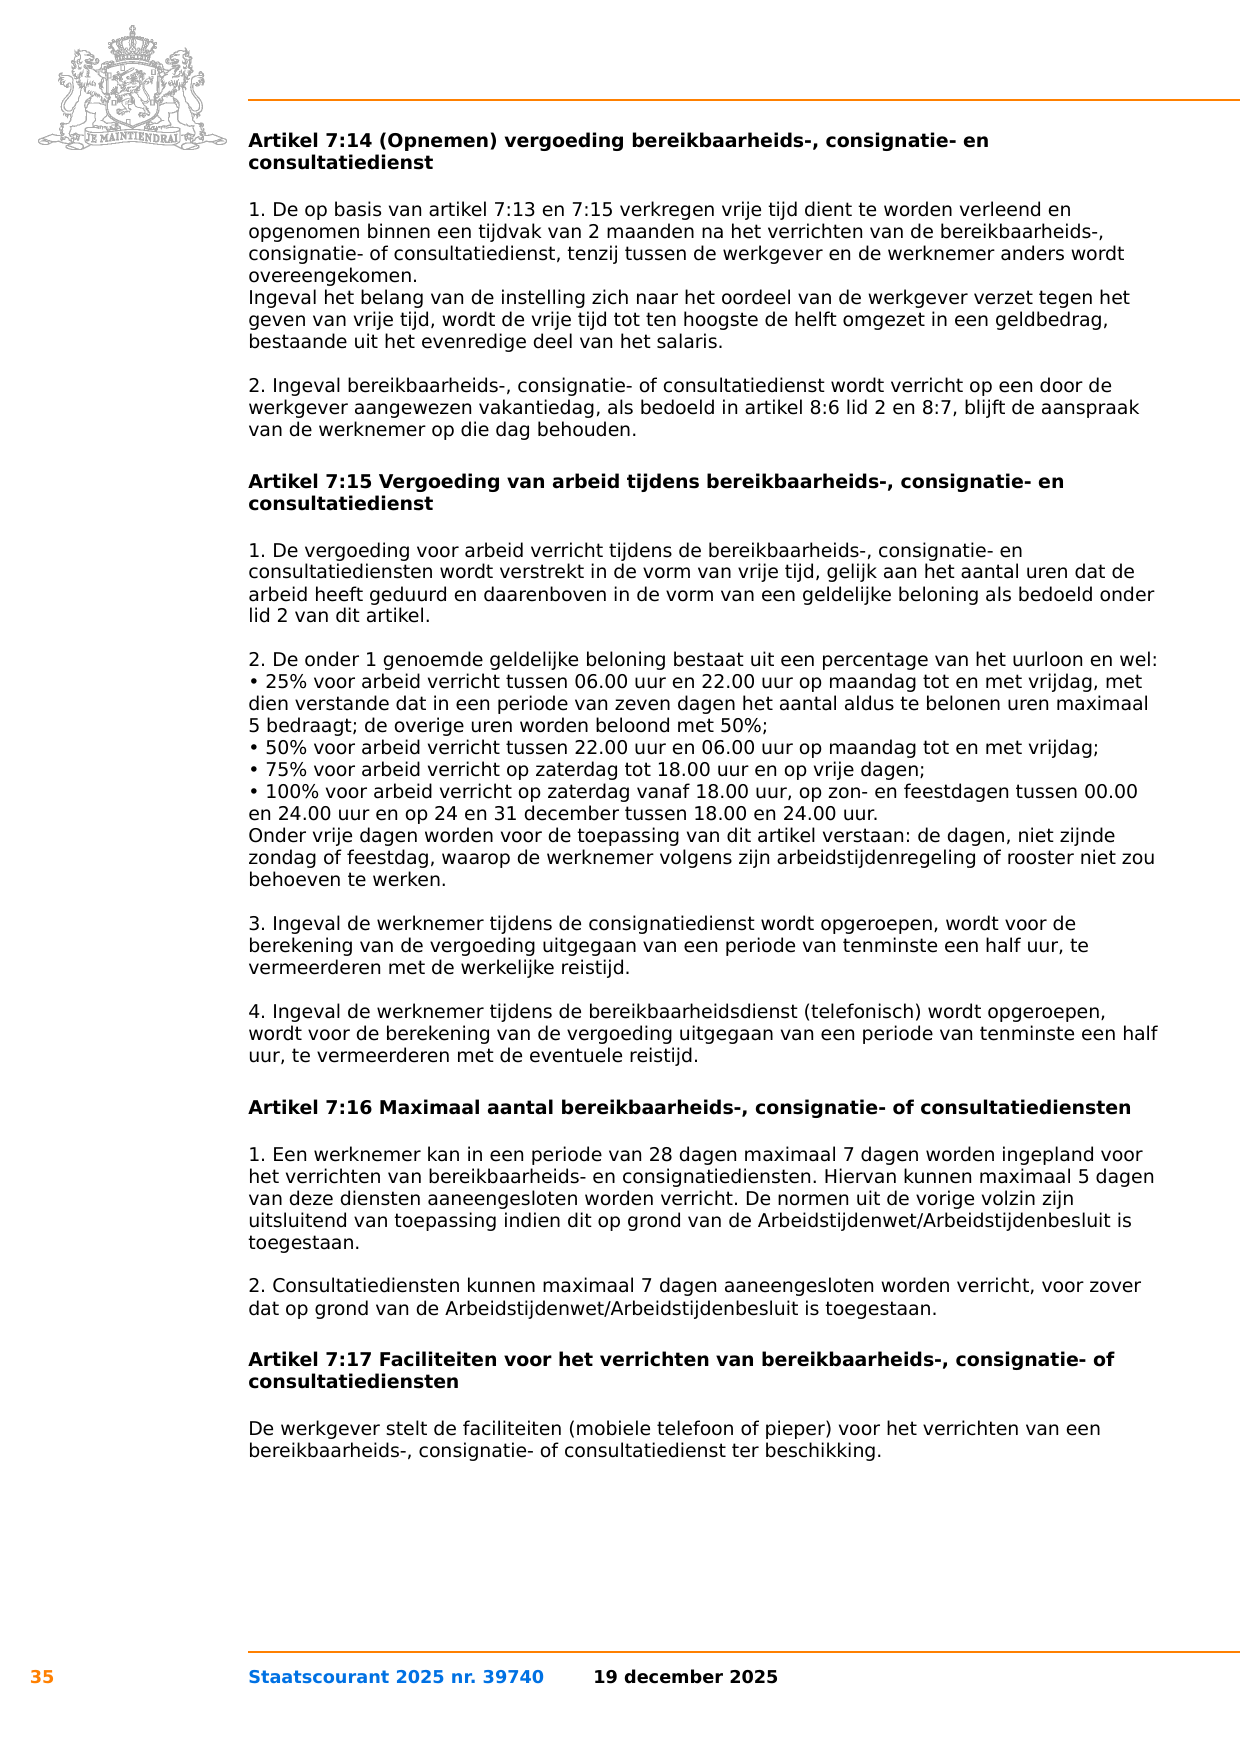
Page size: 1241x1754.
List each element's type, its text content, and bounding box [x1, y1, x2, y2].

picture [38, 25, 227, 150]
text 2. De onder 1 genoemde geldelijke beloning bestaat uit een percentage van het uurloon en wel: [248, 649, 1163, 671]
text • 75% voor arbeid verricht op zaterdag tot 18.00 uur en op vrije dagen; [248, 759, 1163, 781]
text 1. De op basis van artikel 7:13 en 7:15 verkregen vrije tijd dient te worden verleend en opgenomen binnen een tijdvak van 2 maanden na het verrichten van de bereikbaarheids-, consignatie- of consultatiedienst, tenzij tussen de werkgever en de werknemer anders wordt overeengekomen. [248, 199, 1163, 287]
subtitle Artikel 7:16 Maximaal aantal bereikbaarheids-, consignatie- of consultatiediensten [248, 1097, 1163, 1119]
text Ingeval het belang van de instelling zich naar het oordeel van de werkgever verzet tegen het geven van vrije tijd, wordt de vrije tijd tot ten hoogste de helft omgezet in een geldbedrag, bestaande uit het evenredige deel van het salaris. [248, 287, 1163, 353]
text 2. Ingeval bereikbaarheids-, consignatie- of consultatiedienst wordt verricht op een door de werkgever aangewezen vakantiedag, als bedoeld in artikel 8:6 lid 2 en 8:7, blijft de aanspraak van de werknemer op die dag behouden. [248, 374, 1163, 441]
text Onder vrije dagen worden voor de toepassing van dit artikel verstaan: de dagen, niet zijnde zondag of feestdag, waarop de werknemer volgens zijn arbeidstijdenregeling of rooster niet zou behoeven te werken. [248, 825, 1163, 891]
text • 50% voor arbeid verricht tussen 22.00 uur en 06.00 uur op maandag tot en met vrijdag; [248, 737, 1163, 759]
text 2. Consultatiediensten kunnen maximaal 7 dagen aaneengesloten worden verricht, voor zover dat op grond van de Arbeidstijdenwet/Arbeidstijdenbesluit is toegestaan. [248, 1275, 1163, 1319]
subtitle Artikel 7:15 Vergoeding van arbeid tijdens bereikbaarheids-, consignatie- en consultatiedienst [248, 471, 1163, 514]
text 3. Ingeval de werknemer tijdens de consignatiedienst wordt opgeroepen, wordt voor de berekening van de vergoeding uitgegaan van een periode van tenminste een half uur, te vermeerderen met de werkelijke reistijd. [248, 913, 1163, 979]
subtitle Artikel 7:14 (Opnemen) vergoeding bereikbaarheids-, consignatie- en consultatiedienst [248, 130, 1163, 174]
subtitle Artikel 7:17 Faciliteiten voor het verrichten van bereikbaarheids-, consignatie- of consultatiediensten [248, 1349, 1163, 1393]
text De werkgever stelt de faciliteiten (mobiele telefoon of pieper) voor het verrichten van een bereikbaarheids-, consignatie- of consultatiedienst ter beschikking. [248, 1418, 1163, 1462]
text 1. Een werknemer kan in een periode van 28 dagen maximaal 7 dagen worden ingepland voor het verrichten van bereikbaarheids- en consignatiediensten. Hiervan kunnen maximaal 5 dagen van deze diensten aaneengesloten worden verricht. De normen uit de vorige volzin zijn uitsluitend van toepassing indien dit op grond van de Arbeidstijdenwet/Arbeidstijdenbesluit is toegestaan. [248, 1144, 1163, 1253]
text 1. De vergoeding voor arbeid verricht tijdens de bereikbaarheids-, consignatie- en consultatiediensten wordt verstrekt in de vorm van vrije tijd, gelijk aan het aantal uren dat de arbeid heeft geduurd en daarenboven in de vorm van een geldelijke beloning als bedoeld onder lid 2 van dit artikel. [248, 539, 1163, 627]
text • 25% voor arbeid verricht tussen 06.00 uur en 22.00 uur op maandag tot en met vrijdag, met dien verstande dat in een periode van zeven dagen het aantal aldus te belonen uren maximaal 5 bedraagt; de overige uren worden beloond met 50%; [248, 671, 1163, 737]
text 4. Ingeval de werknemer tijdens de bereikbaarheidsdienst (telefonisch) wordt opgeroepen, wordt voor de berekening van de vergoeding uitgegaan van een periode van tenminste een half uur, te vermeerderen met de eventuele reistijd. [248, 1001, 1163, 1067]
text • 100% voor arbeid verricht op zaterdag vanaf 18.00 uur, op zon- en feestdagen tussen 00.00 en 24.00 uur en op 24 en 31 december tussen 18.00 en 24.00 uur. [248, 781, 1163, 825]
